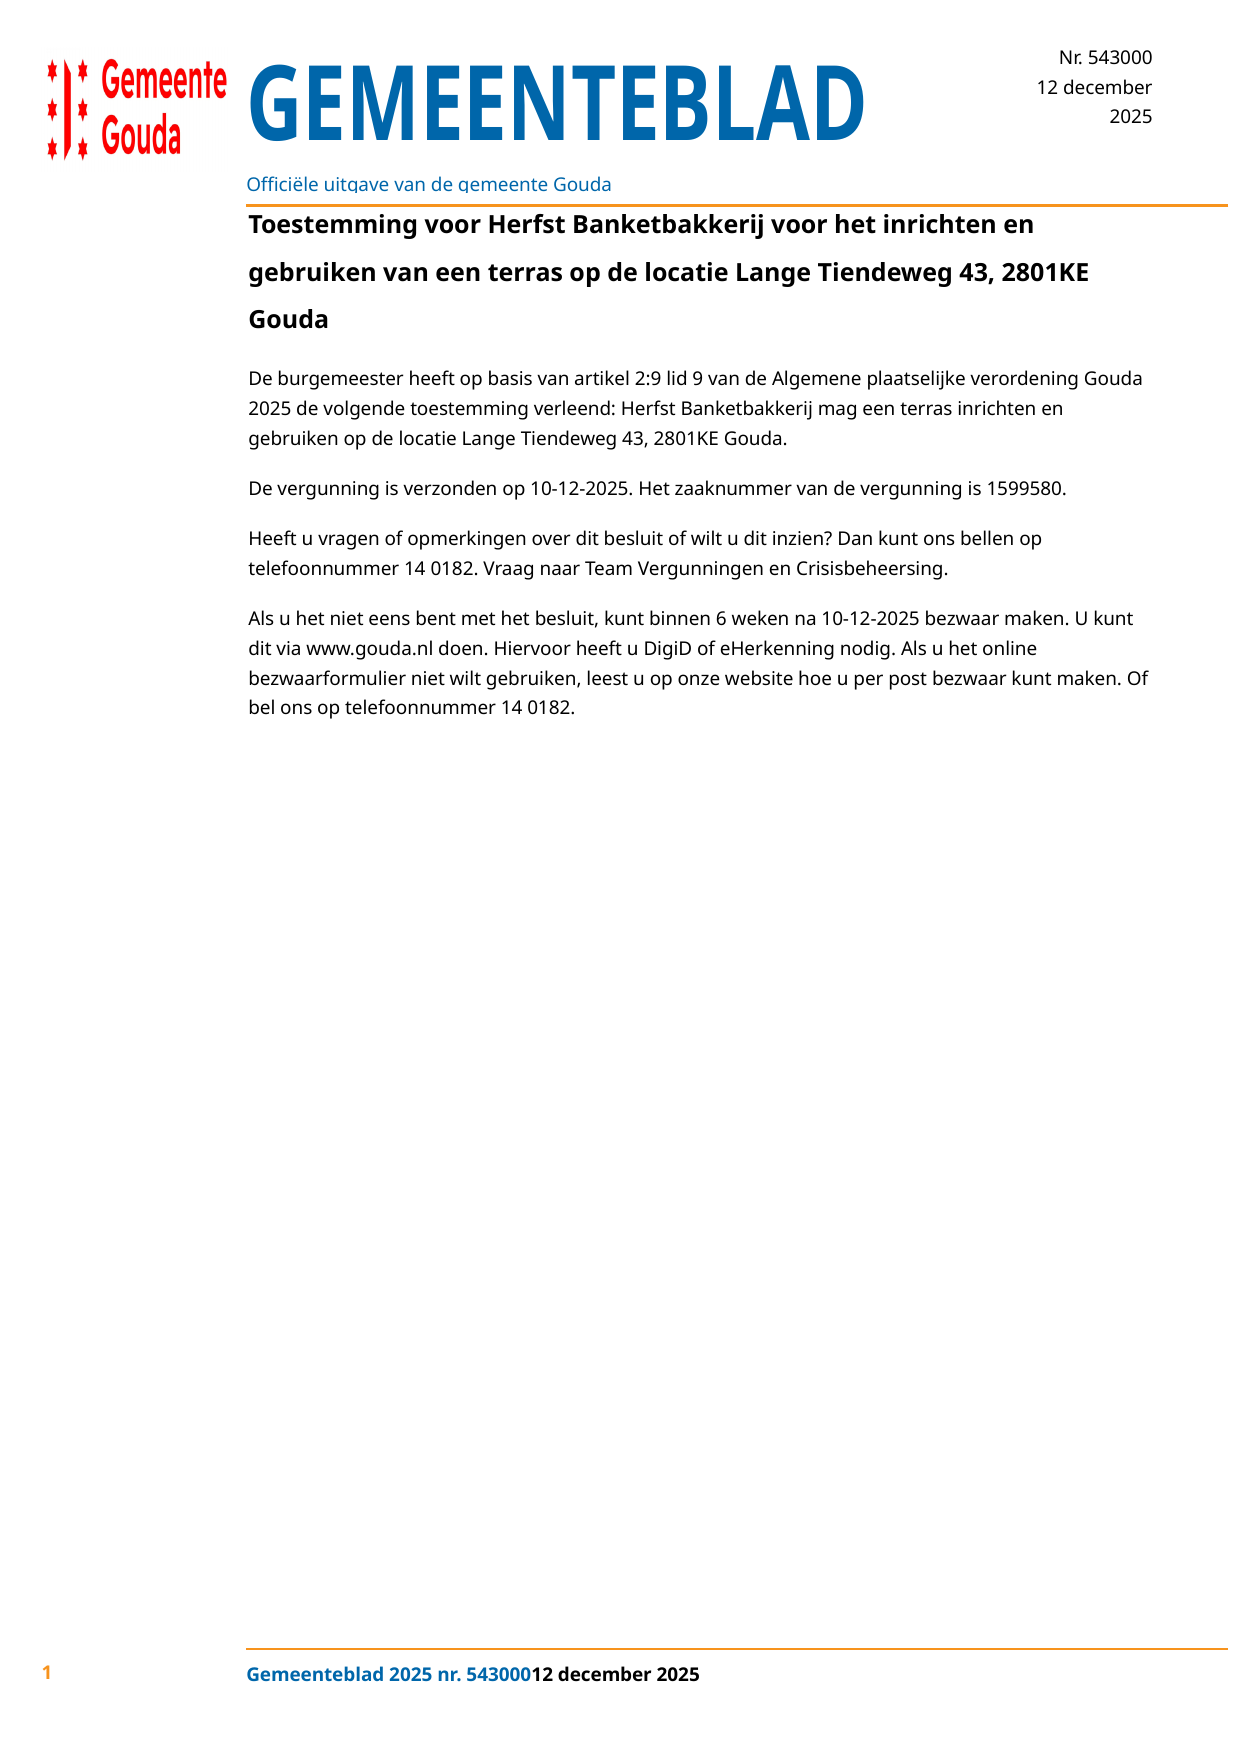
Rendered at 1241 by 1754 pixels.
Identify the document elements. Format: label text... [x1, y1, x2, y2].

text Toestemming voor Herfst Banketbakkerij voor het inrichten en gebruiken van een terras op de locatie Lange Tiendeweg 43, 2801KE Gouda [248, 207, 1152, 336]
text Heeft u vragen of opmerkingen over dit besluit of wilt u dit inzien? Dan kunt ons bellen op telefoonnummer 14 0182. Vraag naar Team Vergunningen en Crisisbeheersing. [248, 526, 1152, 581]
text De vergunning is verzonden op 10-12-2025. Het zaaknummer van de vergunning is 1599580. [248, 475, 1152, 501]
text De burgemeester heeft op basis van artikel 2:9 lid 9 van de Algemene plaatselijke verordening Gouda 2025 de volgende toestemming verleend: Herfst Banketbakkerij mag een terras inrichten en gebruiken op de locatie Lange Tiendeweg 43, 2801KE Gouda. [248, 366, 1152, 450]
picture [41, 47, 231, 172]
text Als u het niet eens bent met het besluit, kunt binnen 6 weken na 10-12-2025 bezwaar maken. U kunt dit via www.gouda.nl doen. Hiervoor heeft u DigiD of eHerkenning nodig. Als u het online bezwaarformulier niet wilt gebruiken, leest u op onze website hoe u per post bezwaar kunt maken. Of bel ons op telefoonnummer 14 0182. [248, 606, 1152, 720]
